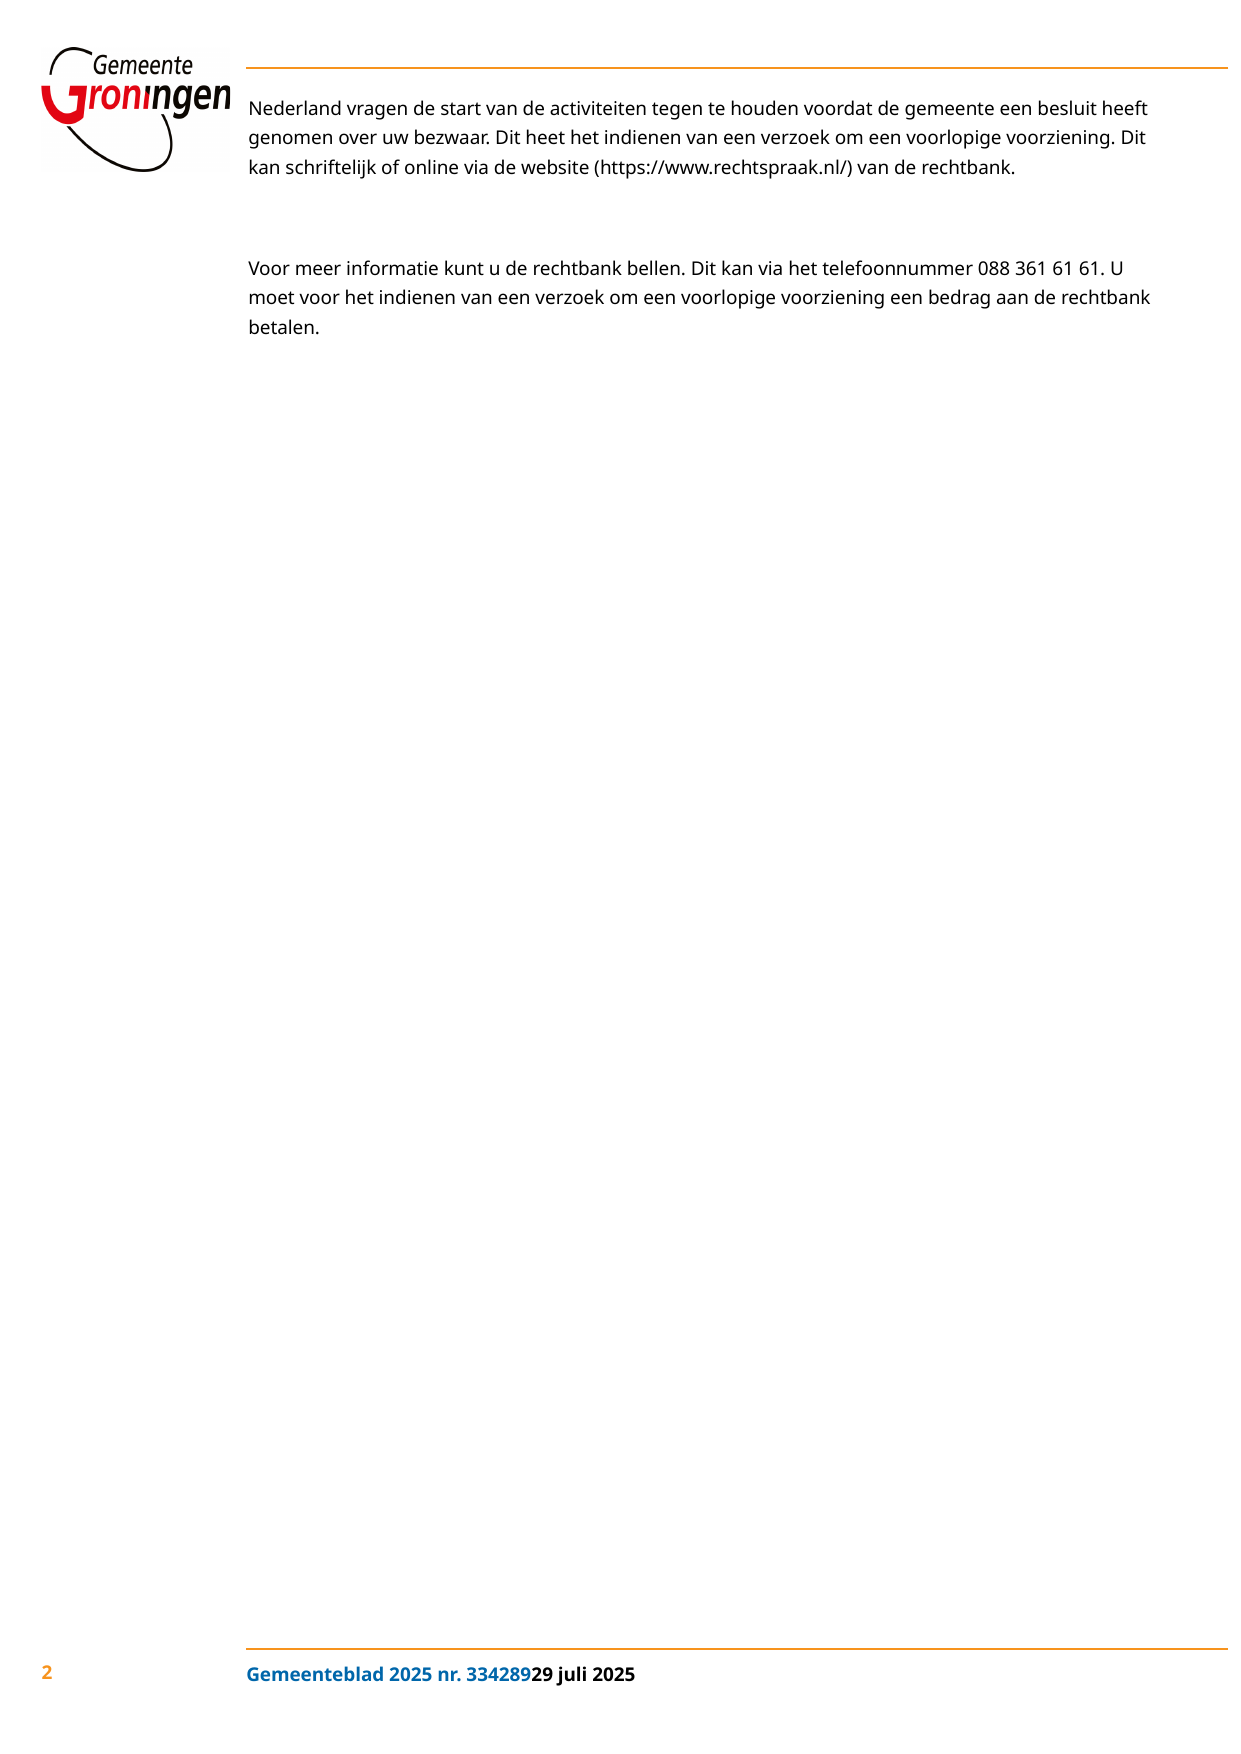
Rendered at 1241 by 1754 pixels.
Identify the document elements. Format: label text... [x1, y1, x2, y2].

text Voor meer informatie kunt u de rechtbank bellen. Dit kan via het telefoonnummer 088 361 61 61. U moet voor het indienen van een verzoek om een voorlopige voorziening een bedrag aan de rechtbank betalen. [248, 255, 1152, 340]
text Nederland vragen de start van de activiteiten tegen te houden voordat de gemeente een besluit heeft genomen over uw bezwaar. Dit heet het indienen van een verzoek om een voorlopige voorziening. Dit kan schriftelijk of online via de website (https://www.rechtspraak.nl/) van de rechtbank. [248, 95, 1152, 180]
picture [41, 47, 231, 172]
